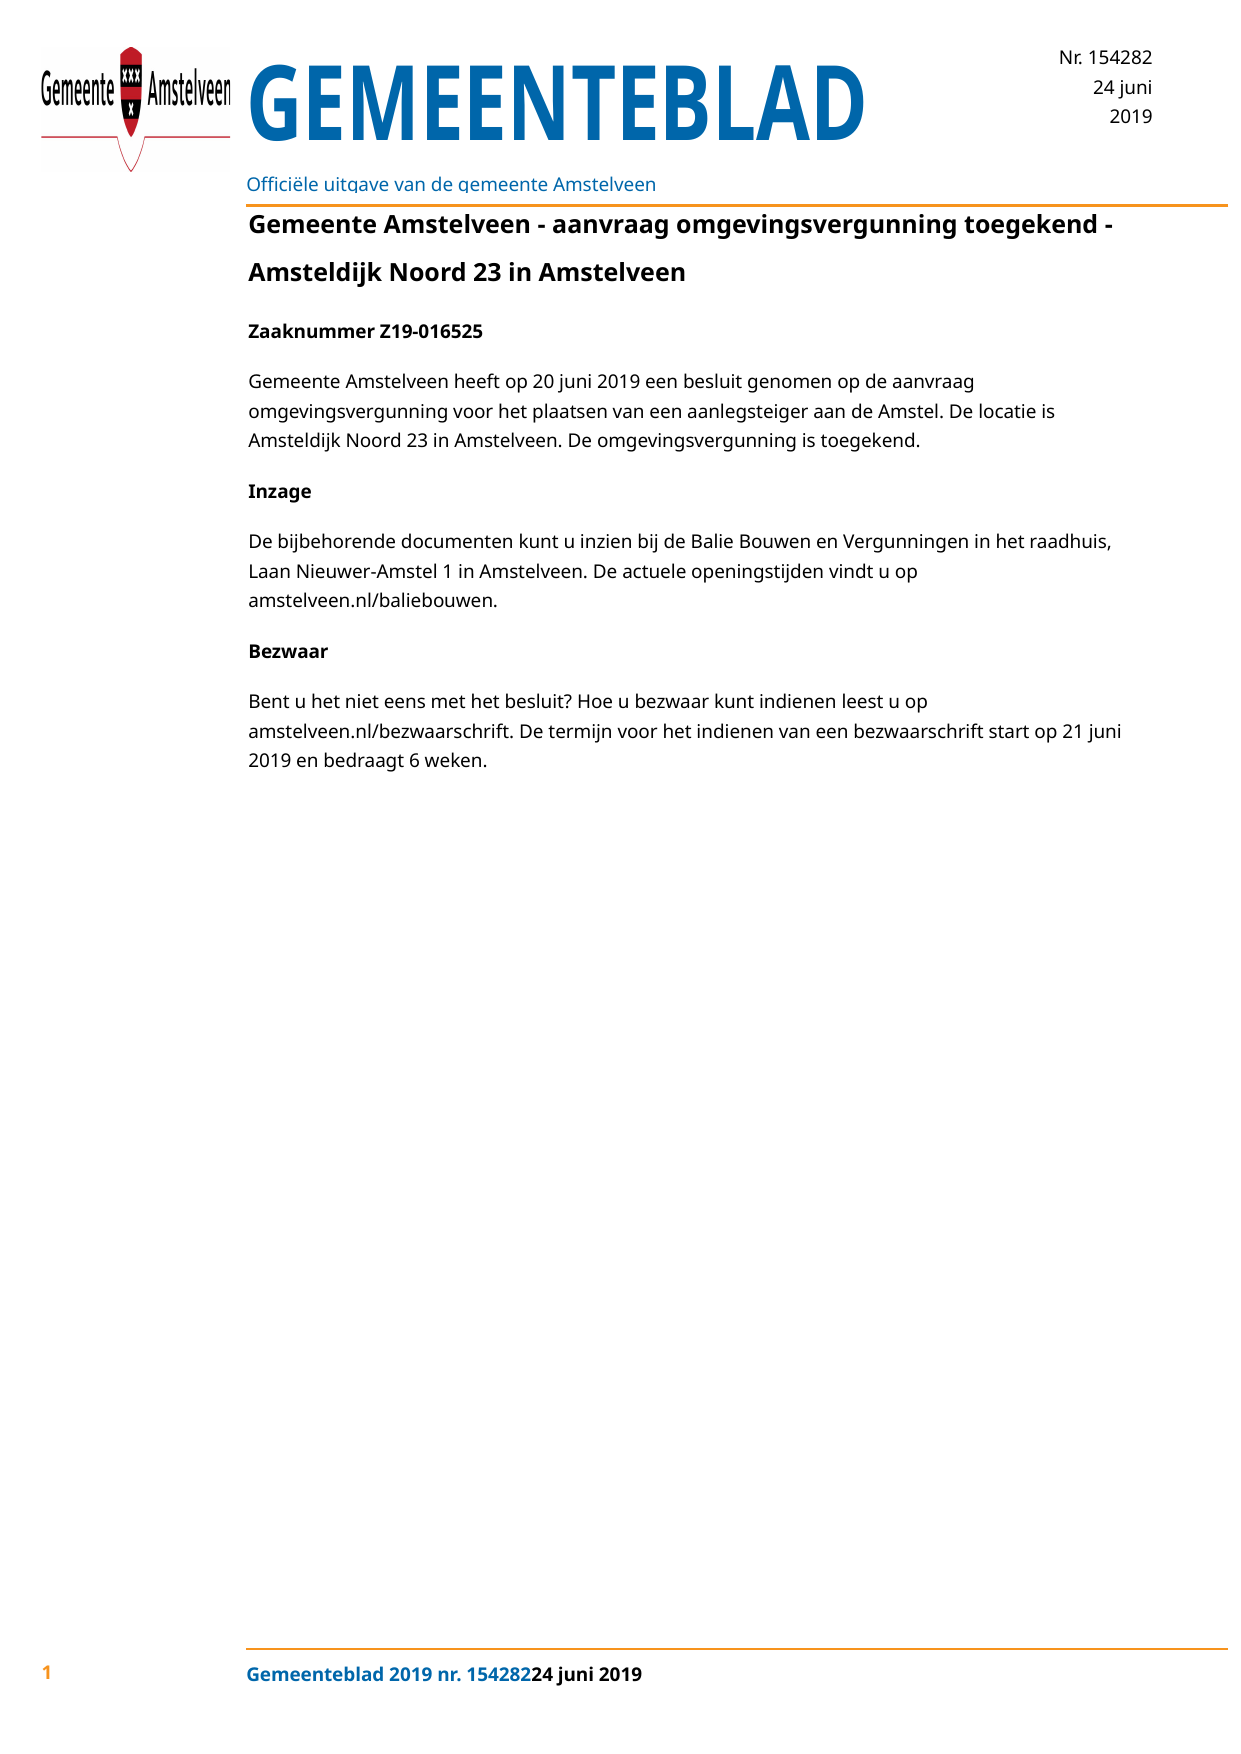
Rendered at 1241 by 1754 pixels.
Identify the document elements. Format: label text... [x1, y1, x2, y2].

text De bijbehorende documenten kunt u inzien bij de Balie Bouwen en Vergunningen in het raadhuis, Laan Nieuwer-Amstel 1 in Amstelveen. De actuele openingstijden vindt u op amstelveen.nl/baliebouwen. [248, 528, 1152, 613]
text Zaaknummer Z19-016525 [248, 318, 1152, 344]
text Gemeente Amstelveen heeft op 20 juni 2019 een besluit genomen op de aanvraag omgevingsvergunning voor het plaatsen van een aanlegsteiger aan de Amstel. De locatie is Amsteldijk Noord 23 in Amstelveen. De omgevingsvergunning is toegekend. [248, 368, 1152, 453]
text Inzage [248, 478, 1152, 504]
text Bent u het niet eens met het besluit? Hoe u bezwaar kunt indienen leest u op amstelveen.nl/bezwaarschrift. De termijn voor het indienen van een bezwaarschrift start op 21 juni 2019 en bedraagt 6 weken. [248, 688, 1152, 773]
picture [41, 47, 231, 172]
text Gemeente Amstelveen - aanvraag omgevingsvergunning toegekend - Amsteldijk Noord 23 in Amstelveen [248, 207, 1152, 288]
text Bezwaar [248, 638, 1152, 664]
